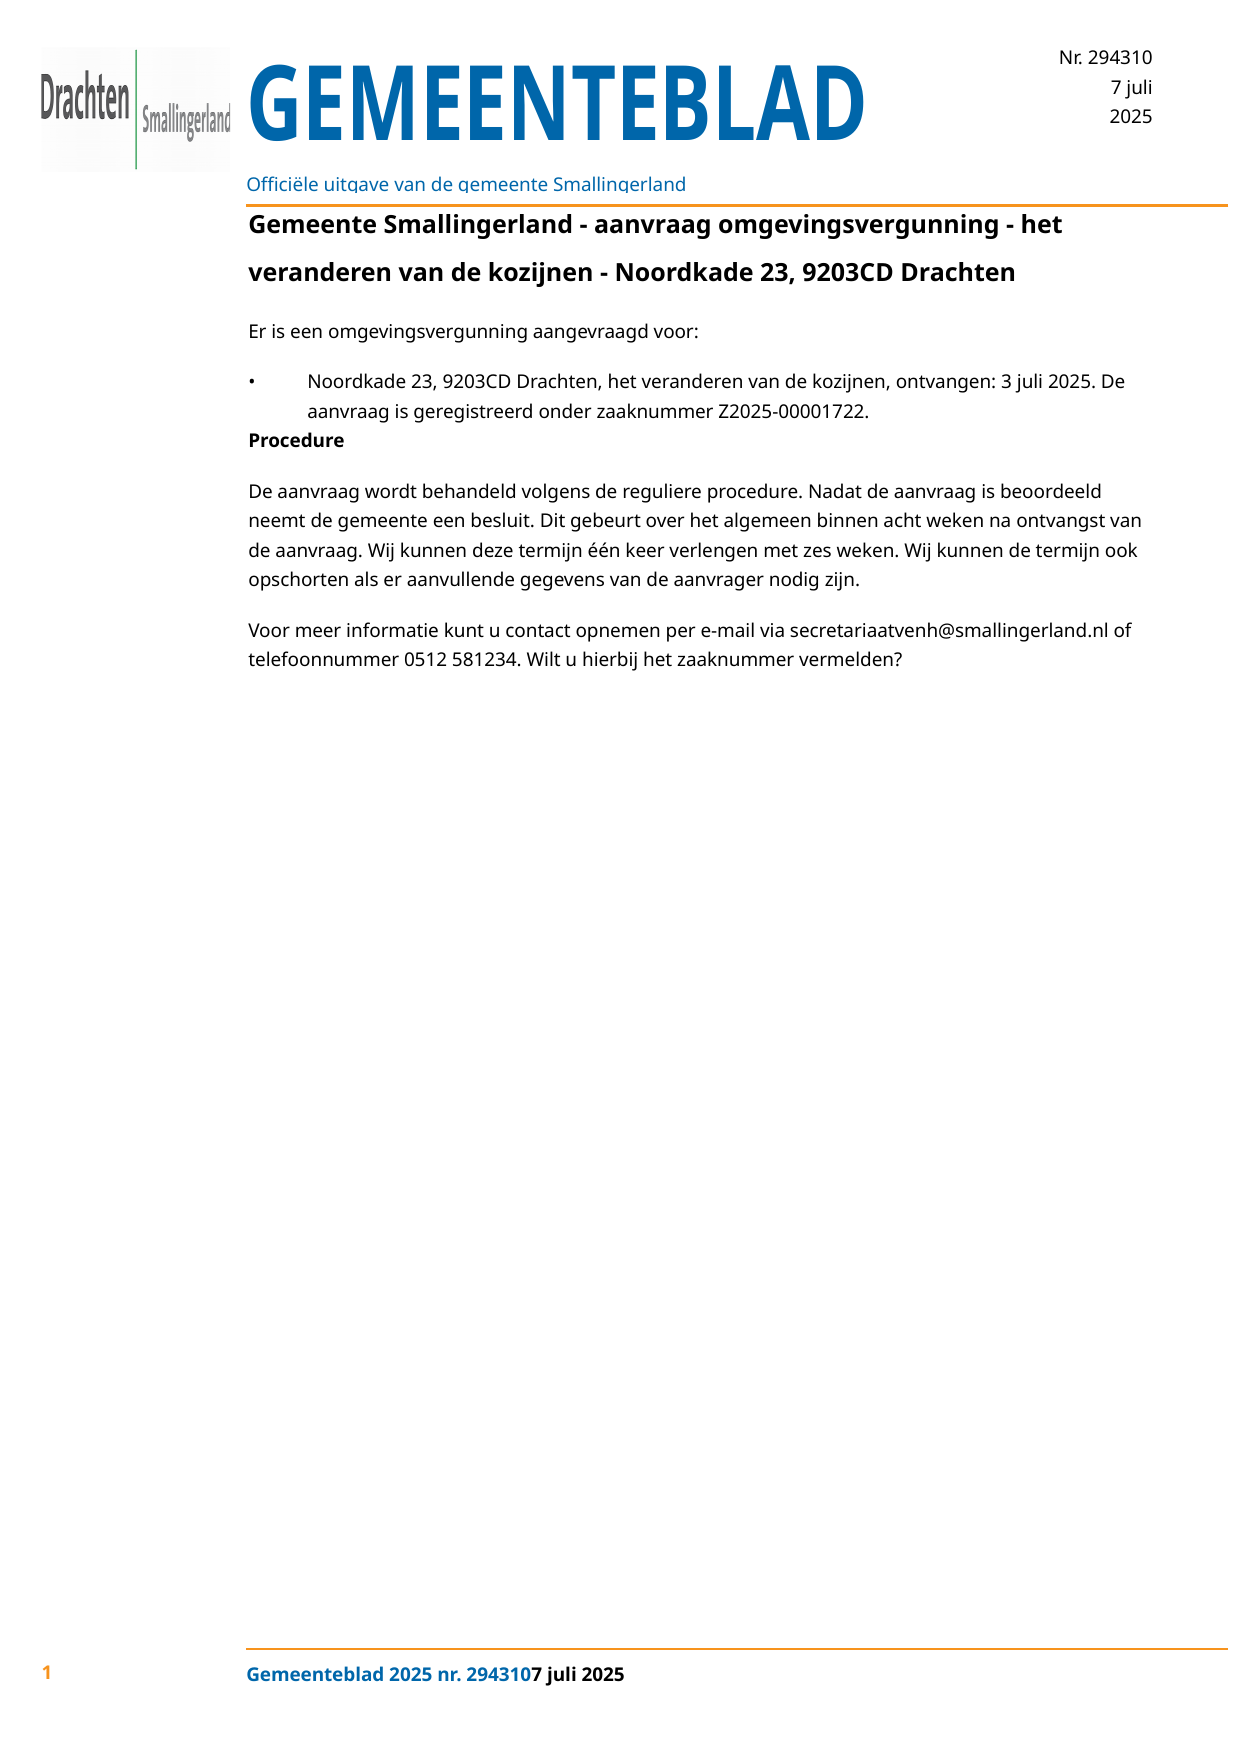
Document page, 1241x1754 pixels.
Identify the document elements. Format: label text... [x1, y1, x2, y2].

text Gemeente Smallingerland - aanvraag omgevingsvergunning - het veranderen van de kozijnen - Noordkade 23, 9203CD Drachten [248, 207, 1152, 288]
text Er is een omgevingsvergunning aangevraagd voor: [248, 318, 1152, 344]
text De aanvraag wordt behandeld volgens de reguliere procedure. Nadat de aanvraag is beoordeeld neemt de gemeente een besluit. Dit gebeurt over het algemeen binnen acht weken na ontvangst van de aanvraag. Wij kunnen deze termijn één keer verlengen met zes weken. Wij kunnen de termijn ook opschorten als er aanvullende gegevens van de aanvrager nodig zijn. [248, 478, 1152, 592]
picture [41, 47, 231, 172]
text Procedure [248, 427, 1152, 453]
list Noordkade 23, 9203CD Drachten, het veranderen van de kozijnen, ontvangen: 3 juli 2025. De aanvraag is geregistreerd onder zaaknummer Z2025-00001722. [248, 368, 1152, 424]
text Voor meer informatie kunt u contact opnemen per e-mail via secretariaatvenh@smallingerland.nl of telefoonnummer 0512 581234. Wilt u hierbij het zaaknummer vermelden? [248, 617, 1152, 672]
